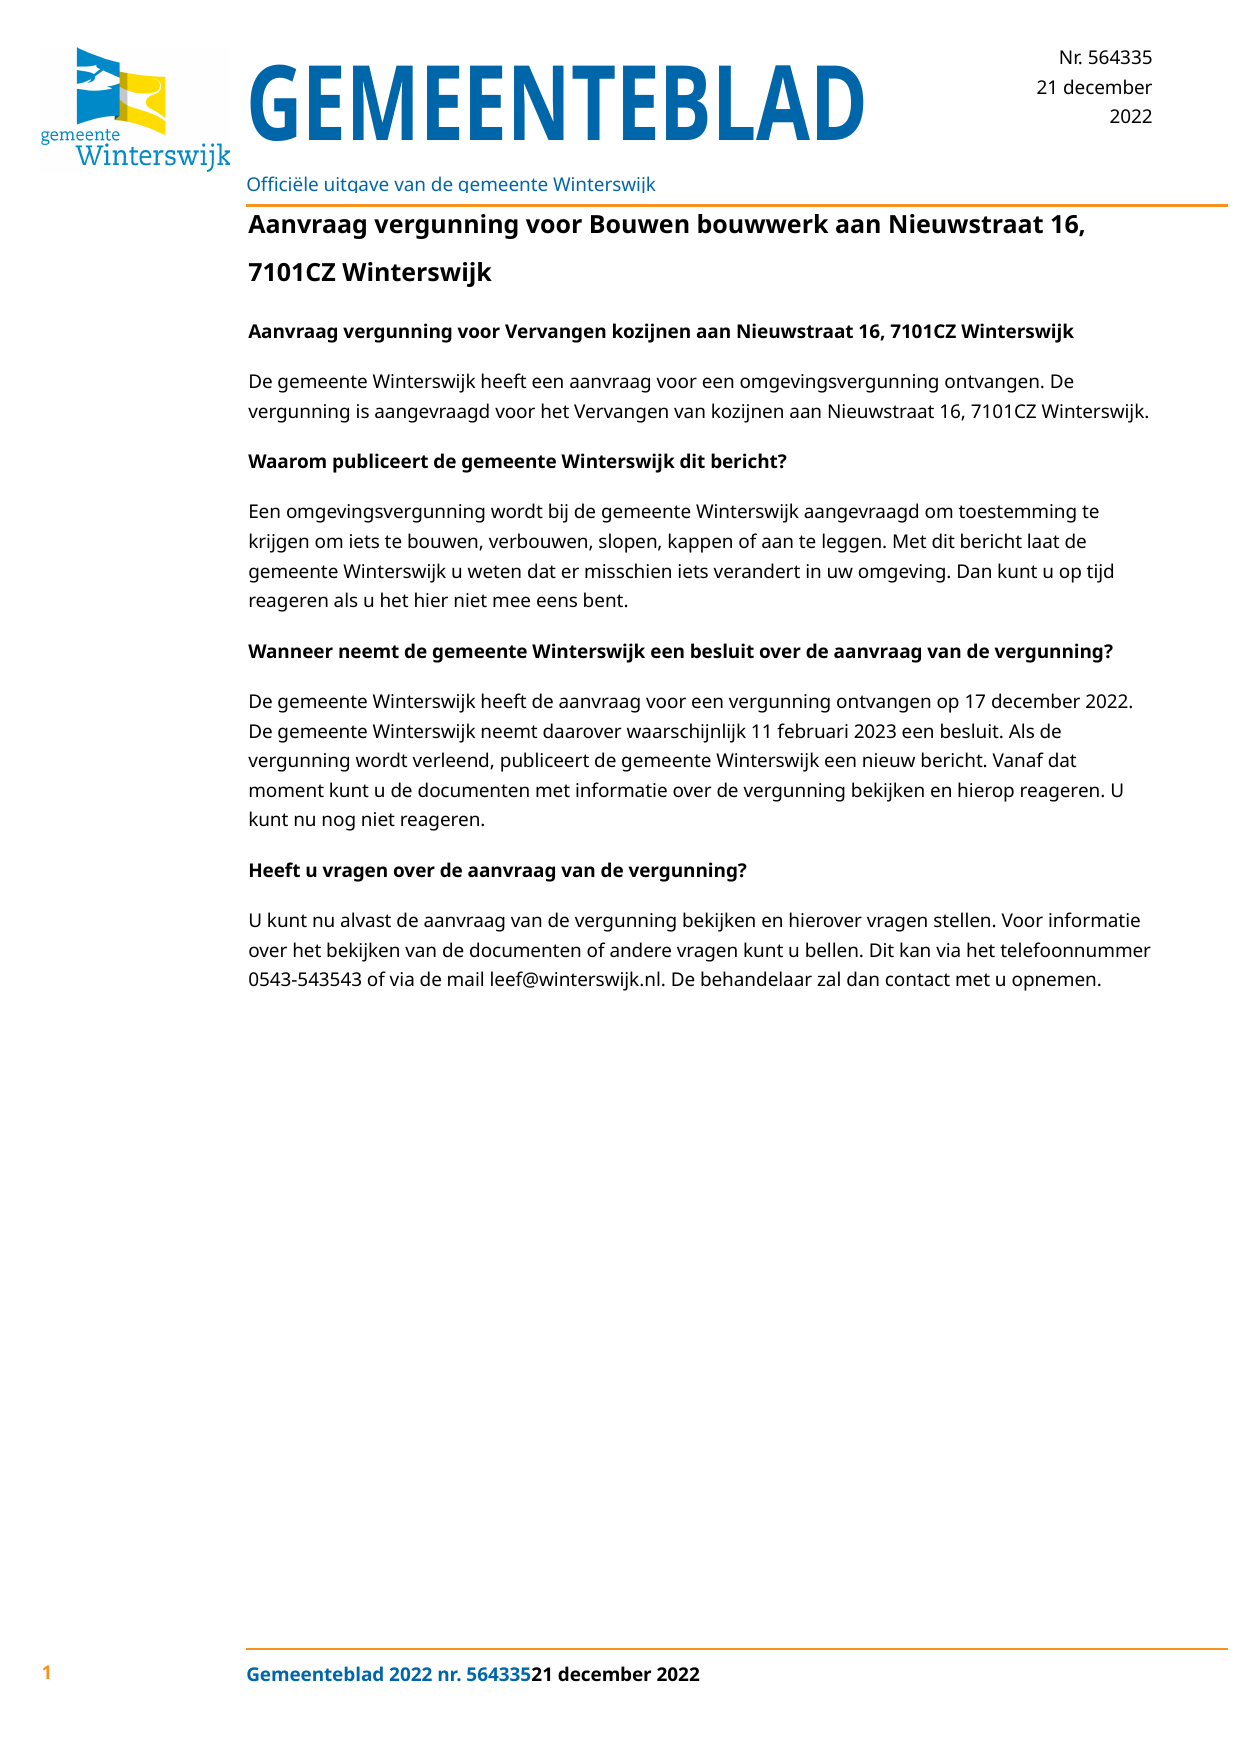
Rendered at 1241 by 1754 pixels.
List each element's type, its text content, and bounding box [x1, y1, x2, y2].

text U kunt nu alvast de aanvraag van de vergunning bekijken en hierover vragen stellen. Voor informatie over het bekijken van de documenten of andere vragen kunt u bellen. Dit kan via het telefoonnummer 0543-543543 of via de mail leef@winterswijk.nl. De behandelaar zal dan contact met u opnemen. [248, 907, 1152, 992]
picture [225, 153, 231, 162]
text De gemeente Winterswijk heeft een aanvraag voor een omgevingsvergunning ontvangen. De vergunning is aangevraagd voor het Vervangen van kozijnen aan Nieuwstraat 16, 7101CZ Winterswijk. [248, 368, 1152, 424]
text Een omgevingsvergunning wordt bij de gemeente Winterswijk aangevraagd om toestemming te krijgen om iets te bouwen, verbouwen, slopen, kappen of aan te leggen. Met dit bericht laat de gemeente Winterswijk u weten dat er misschien iets verandert in uw omgeving. Dan kunt u op tijd reageren als u het hier niet mee eens bent. [248, 499, 1152, 613]
text Heeft u vragen over de aanvraag van de vergunning? [248, 857, 1152, 883]
text Aanvraag vergunning voor Bouwen bouwwerk aan Nieuwstraat 16, 7101CZ Winterswijk [248, 207, 1152, 288]
text Aanvraag vergunning voor Vervangen kozijnen aan Nieuwstraat 16, 7101CZ Winterswijk [248, 318, 1152, 344]
picture [41, 47, 231, 172]
text Waarom publiceert de gemeente Winterswijk dit bericht? [248, 448, 1152, 474]
text Wanneer neemt de gemeente Winterswijk een besluit over de aanvraag van de vergunning? [248, 638, 1152, 664]
text De gemeente Winterswijk heeft de aanvraag voor een vergunning ontvangen op 17 december 2022. De gemeente Winterswijk neemt daarover waarschijnlijk 11 februari 2023 een besluit. Als de vergunning wordt verleend, publiceert de gemeente Winterswijk een nieuw bericht. Vanaf dat moment kunt u de documenten met informatie over de vergunning bekijken en hierop reageren. U kunt nu nog niet reageren. [248, 688, 1152, 832]
